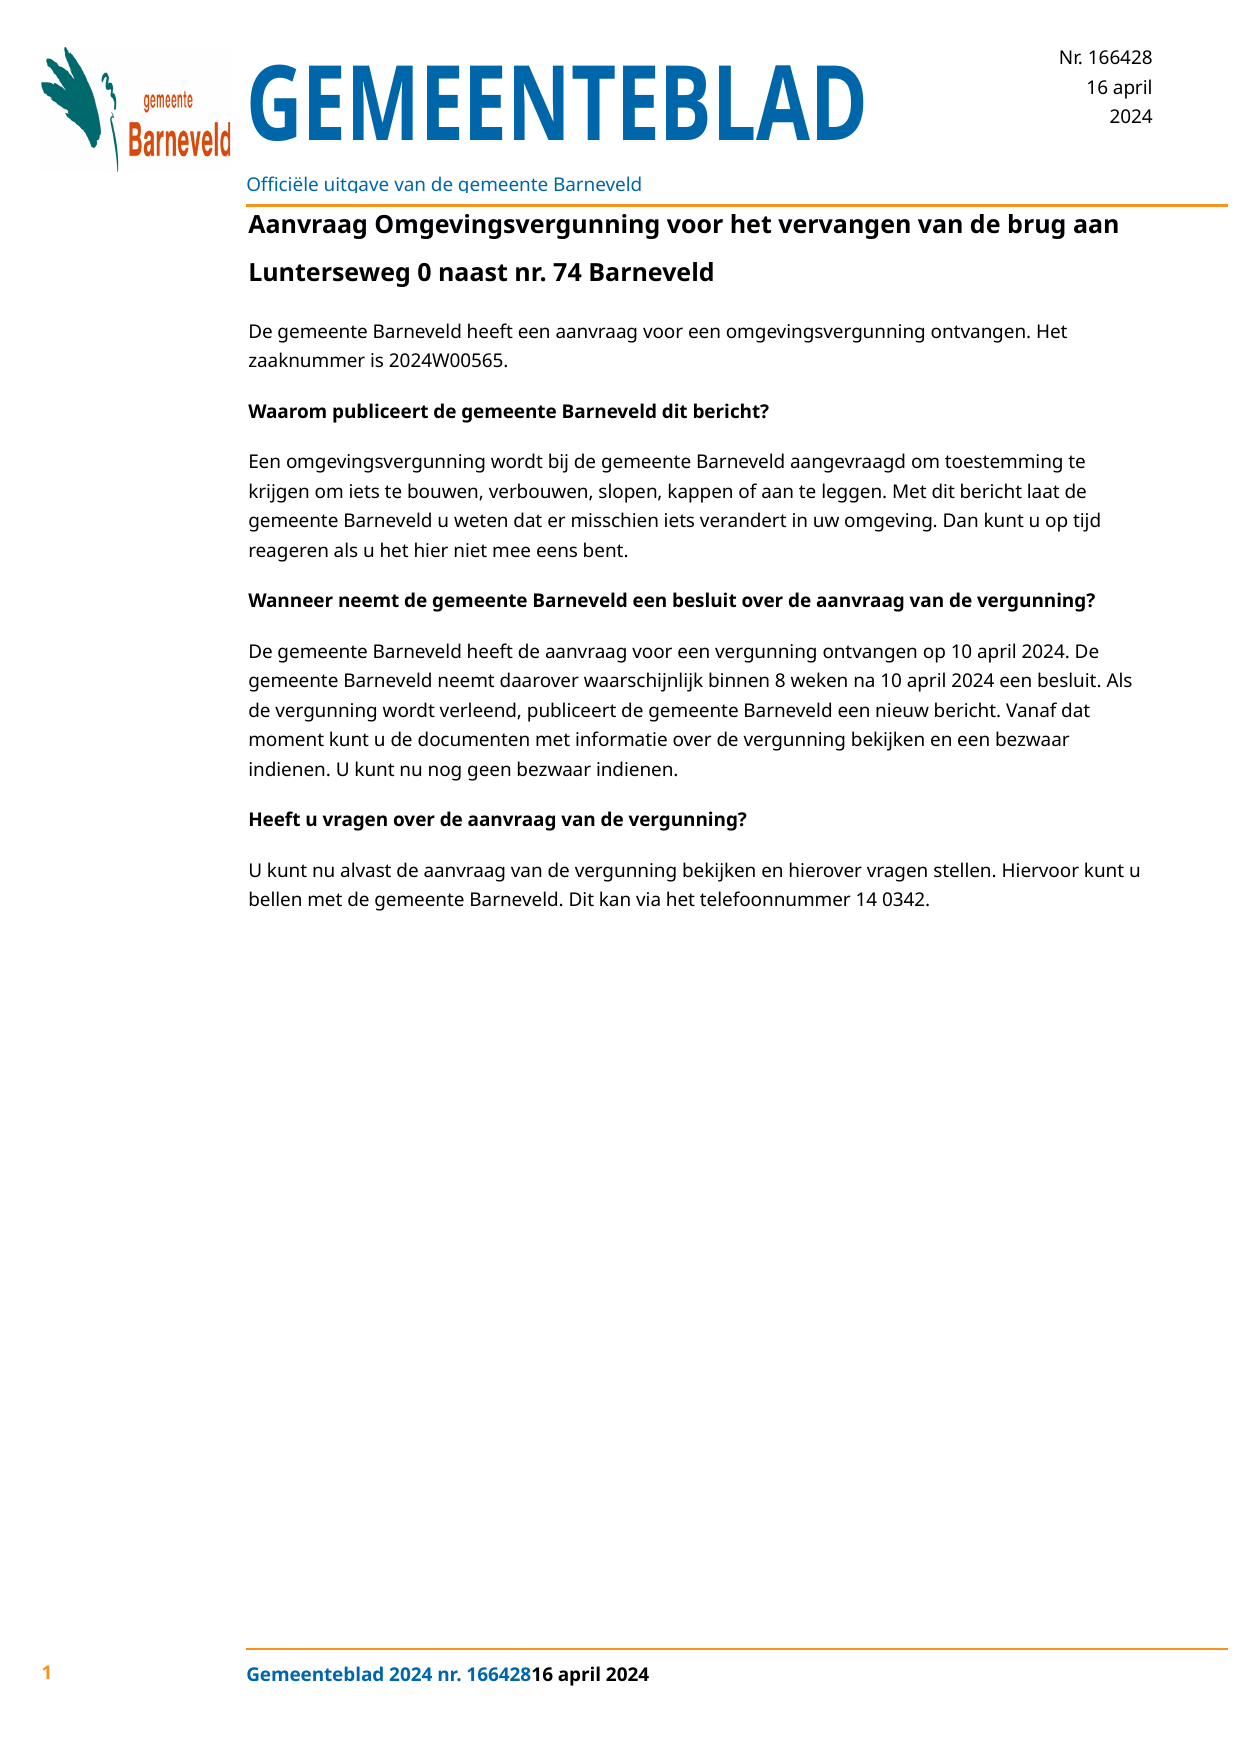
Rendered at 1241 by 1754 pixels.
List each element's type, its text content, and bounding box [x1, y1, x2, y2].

text U kunt nu alvast de aanvraag van de vergunning bekijken en hierover vragen stellen. Hiervoor kunt u bellen met de gemeente Barneveld. Dit kan via het telefoonnummer 14 0342. [248, 857, 1152, 912]
text Waarom publiceert de gemeente Barneveld dit bericht? [248, 398, 1152, 424]
text De gemeente Barneveld heeft de aanvraag voor een vergunning ontvangen op 10 april 2024. De gemeente Barneveld neemt daarover waarschijnlijk binnen 8 weken na 10 april 2024 een besluit. Als de vergunning wordt verleend, publiceert de gemeente Barneveld een nieuw bericht. Vanaf dat moment kunt u de documenten met informatie over de vergunning bekijken en een bezwaar indienen. U kunt nu nog geen bezwaar indienen. [248, 638, 1152, 782]
picture [41, 47, 231, 172]
text Aanvraag Omgevingsvergunning voor het vervangen van de brug aan Lunterseweg 0 naast nr. 74 Barneveld [248, 207, 1152, 288]
text De gemeente Barneveld heeft een aanvraag voor een omgevingsvergunning ontvangen. Het zaaknummer is 2024W00565. [248, 318, 1152, 373]
text Wanneer neemt de gemeente Barneveld een besluit over de aanvraag van de vergunning? [248, 587, 1152, 613]
text Heeft u vragen over de aanvraag van de vergunning? [248, 807, 1152, 832]
text Een omgevingsvergunning wordt bij de gemeente Barneveld aangevraagd om toestemming te krijgen om iets te bouwen, verbouwen, slopen, kappen of aan te leggen. Met dit bericht laat de gemeente Barneveld u weten dat er misschien iets verandert in uw omgeving. Dan kunt u op tijd reageren als u het hier niet mee eens bent. [248, 448, 1152, 563]
